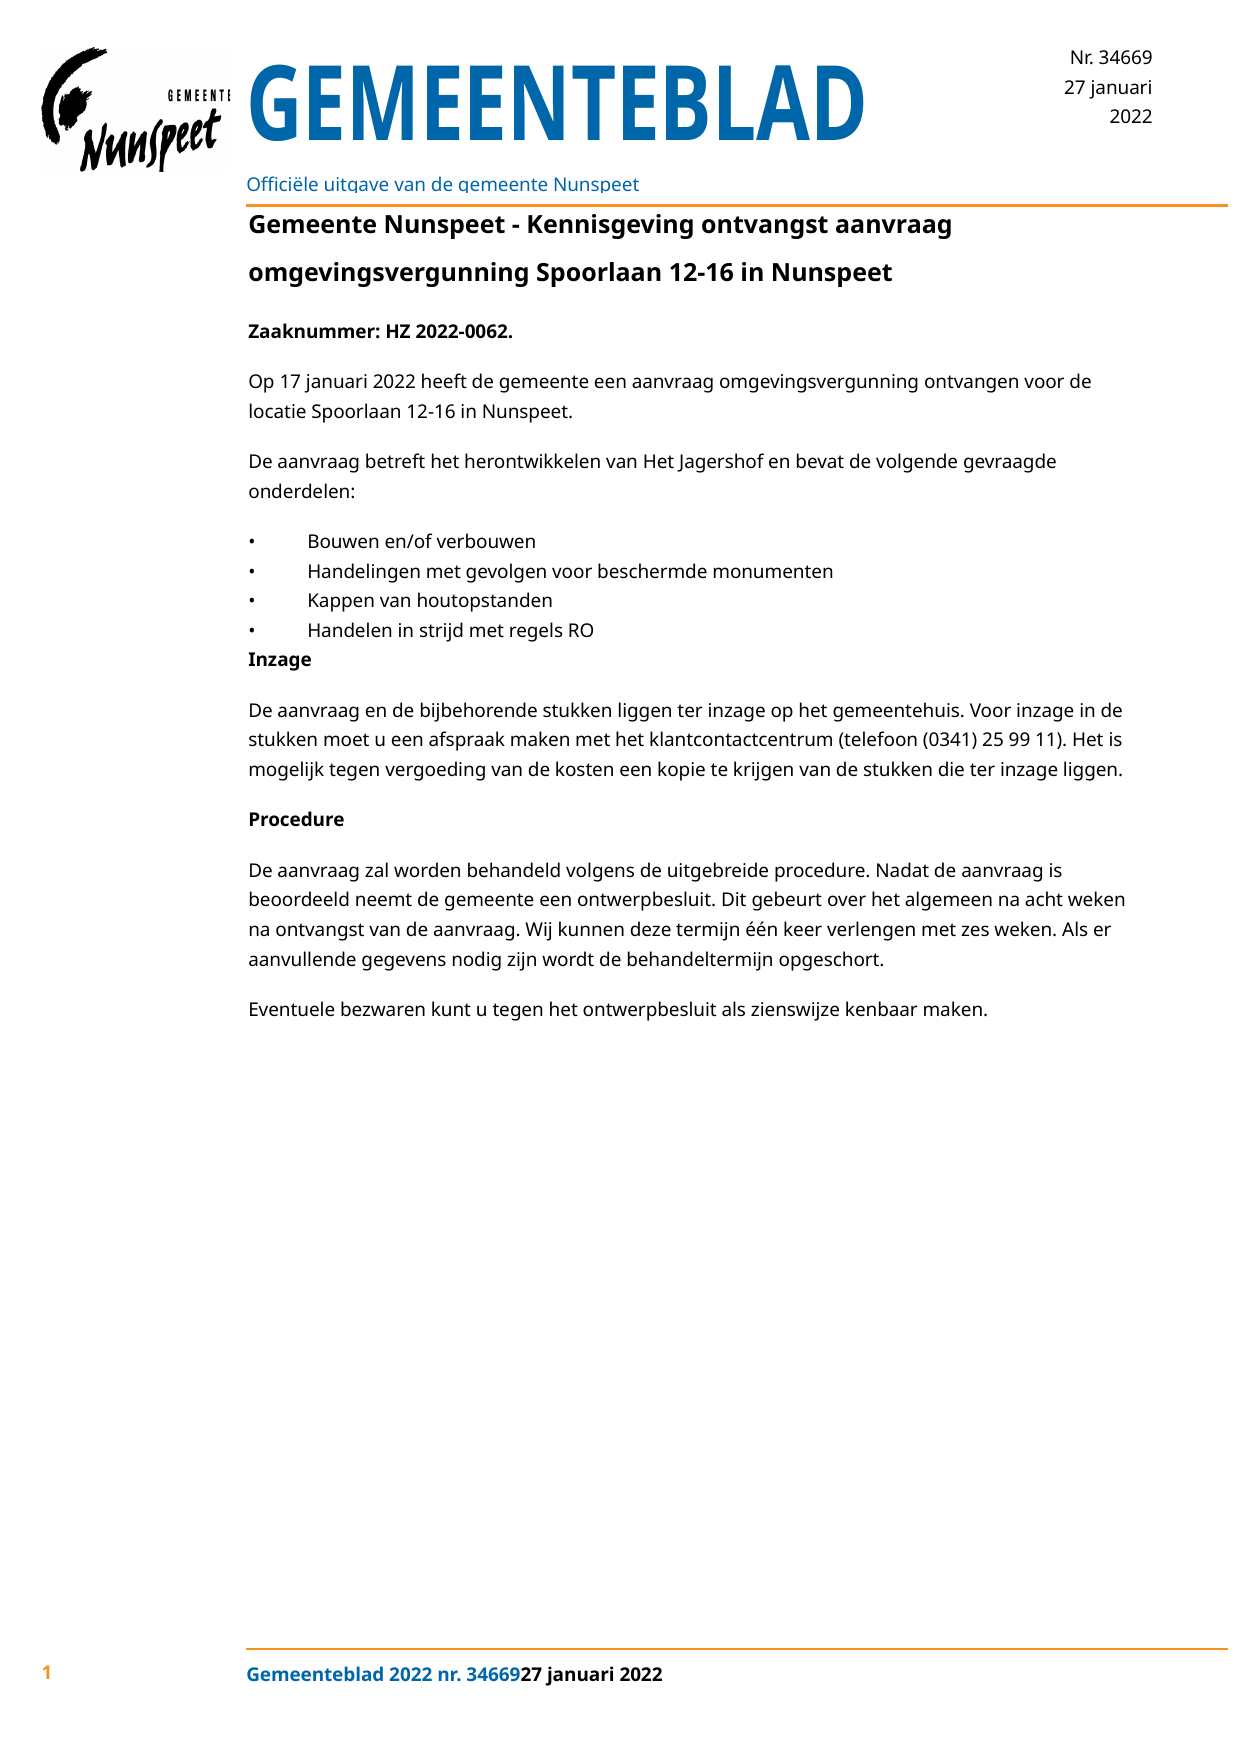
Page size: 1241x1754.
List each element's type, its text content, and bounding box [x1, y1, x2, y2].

text Op 17 januari 2022 heeft de gemeente een aanvraag omgevingsvergunning ontvangen voor de locatie Spoorlaan 12-16 in Nunspeet. [248, 368, 1152, 424]
text Gemeente Nunspeet - Kennisgeving ontvangst aanvraag omgevingsvergunning Spoorlaan 12-16 in Nunspeet [248, 207, 1152, 288]
text De aanvraag en de bijbehorende stukken liggen ter inzage op het gemeentehuis. Voor inzage in de stukken moet u een afspraak maken met het klantcontactcentrum (telefoon (0341) 25 99 11). Het is mogelijk tegen vergoeding van de kosten een kopie te krijgen van de stukken die ter inzage liggen. [248, 697, 1152, 782]
text Inzage [248, 647, 1152, 672]
text Procedure [248, 807, 1152, 832]
text De aanvraag zal worden behandeld volgens de uitgebreide procedure. Nadat de aanvraag is beoordeeld neemt de gemeente een ontwerpbesluit. Dit gebeurt over het algemeen na acht weken na ontvangst van de aanvraag. Wij kunnen deze termijn één keer verlengen met zes weken. Als er aanvullende gegevens nodig zijn wordt de behandeltermijn opgeschort. [248, 857, 1152, 972]
text Eventuele bezwaren kunt u tegen het ontwerpbesluit als zienswijze kenbaar maken. [248, 996, 1152, 1022]
picture [41, 47, 231, 172]
list Bouwen en/of verbouwen [248, 528, 1152, 554]
list Handelingen met gevolgen voor beschermde monumenten [248, 558, 1152, 584]
list Kappen van houtopstanden [248, 587, 1152, 613]
list Handelen in strijd met regels RO [248, 617, 1152, 643]
text Zaaknummer: HZ 2022-0062. [248, 318, 1152, 344]
text De aanvraag betreft het herontwikkelen van Het Jagershof en bevat de volgende gevraagde onderdelen: [248, 448, 1152, 504]
